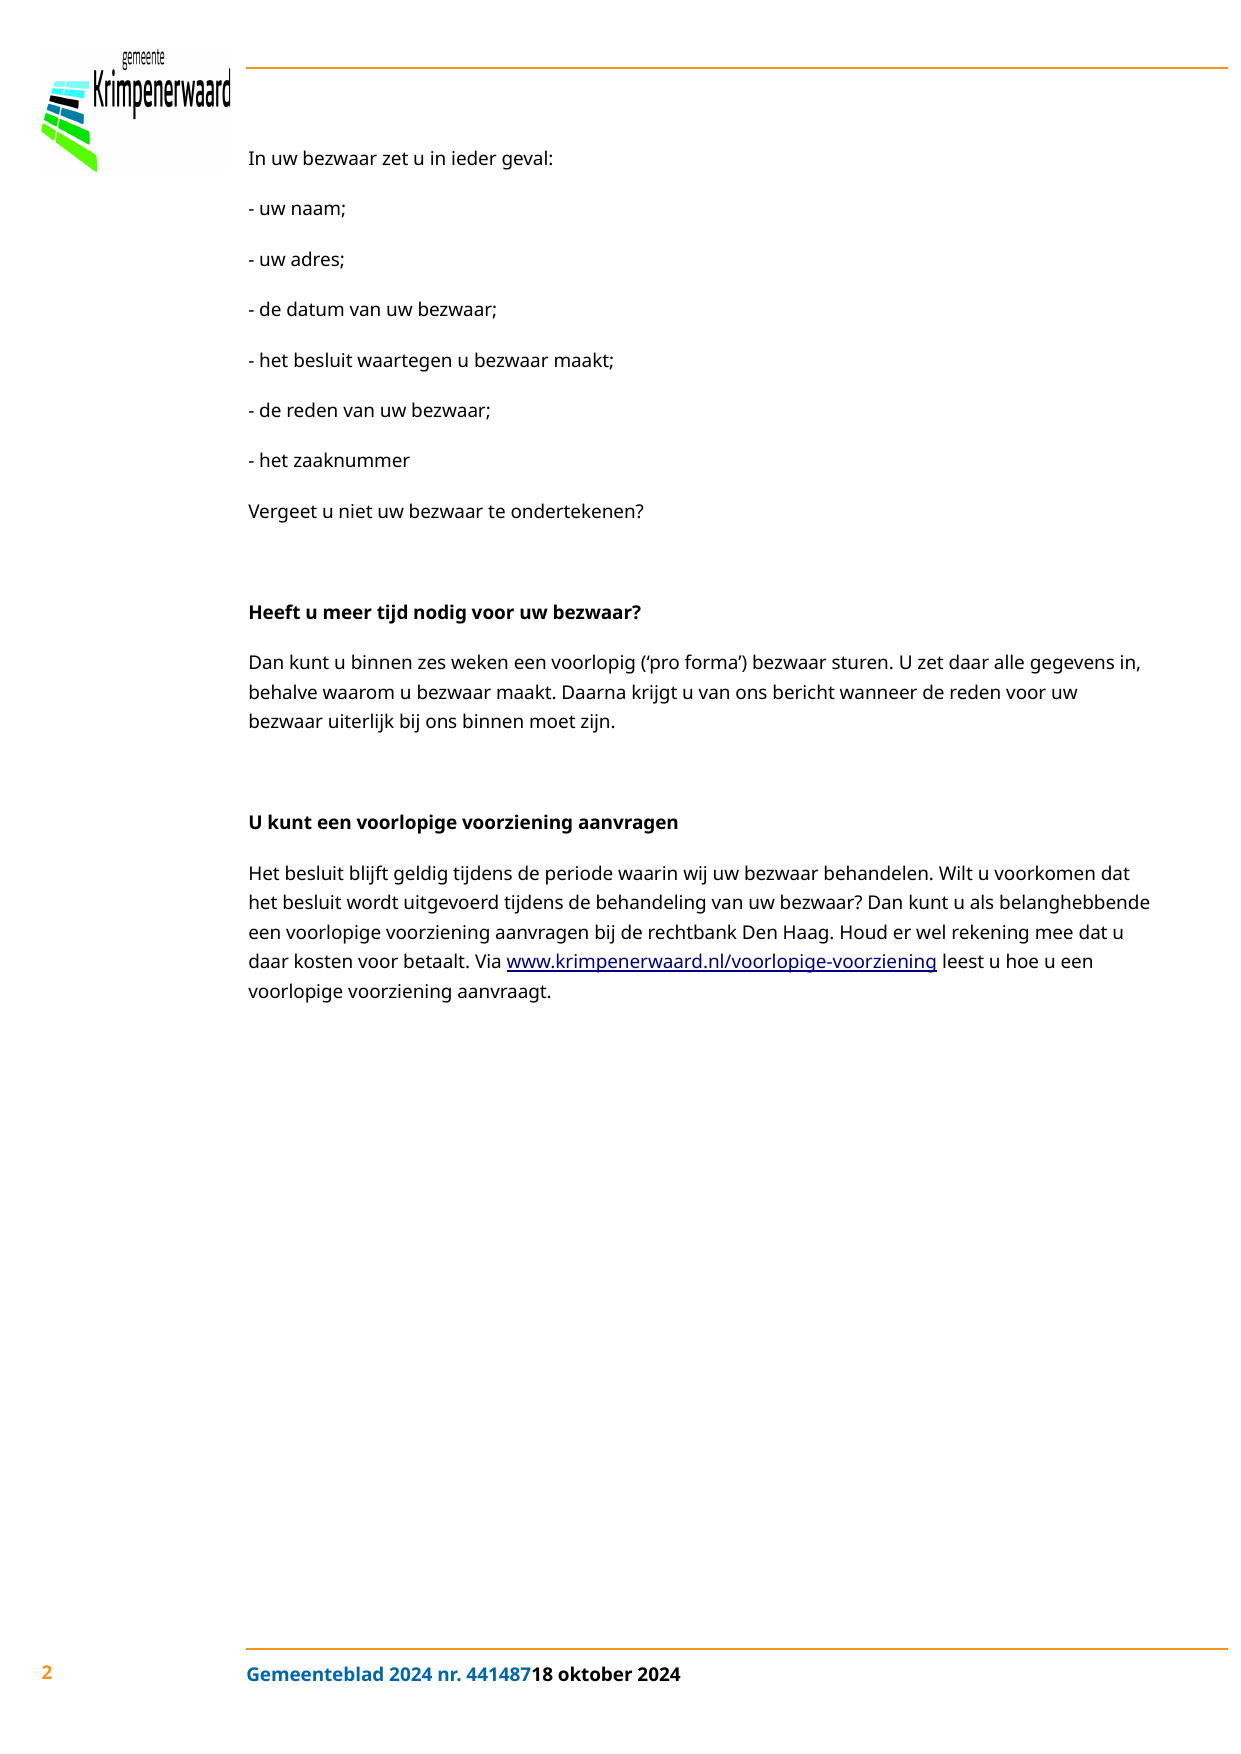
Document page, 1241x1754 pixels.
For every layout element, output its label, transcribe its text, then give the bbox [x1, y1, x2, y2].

text Dan kunt u binnen zes weken een voorlopig (‘pro forma’) bezwaar sturen. U zet daar alle gegevens in, behalve waarom u bezwaar maakt. Daarna krijgt u van ons bericht wanneer de reden voor uw bezwaar uiterlijk bij ons binnen moet zijn. [248, 649, 1152, 734]
text - uw naam; [248, 196, 1152, 221]
text - het zaaknummer [248, 448, 1152, 473]
text Het besluit blijft geldig tijdens de periode waarin wij uw bezwaar behandelen. Wilt u voorkomen dat het besluit wordt uitgevoerd tijdens de behandeling van uw bezwaar? Dan kunt u als belanghebbende een voorlopige voorziening aanvragen bij de rechtbank Den Haag. Houd er wel rekening mee dat u daar kosten voor betaalt. Via www.krimpenerwaard.nl/voorlopige-voorziening leest u hoe u een voorlopige voorziening aanvraagt. [248, 860, 1152, 1004]
text - het besluit waartegen u bezwaar maakt; [248, 347, 1152, 373]
text - de datum van uw bezwaar; [248, 296, 1152, 322]
text U kunt een voorlopige voorziening aanvragen [248, 809, 1152, 835]
text - de reden van uw bezwaar; [248, 397, 1152, 423]
text In uw bezwaar zet u in ieder geval: [248, 145, 1152, 171]
text - uw adres; [248, 246, 1152, 272]
text Heeft u meer tijd nodig voor uw bezwaar? [248, 599, 1152, 625]
picture [41, 47, 231, 172]
text Vergeet u niet uw bezwaar te ondertekenen? [248, 498, 1152, 524]
